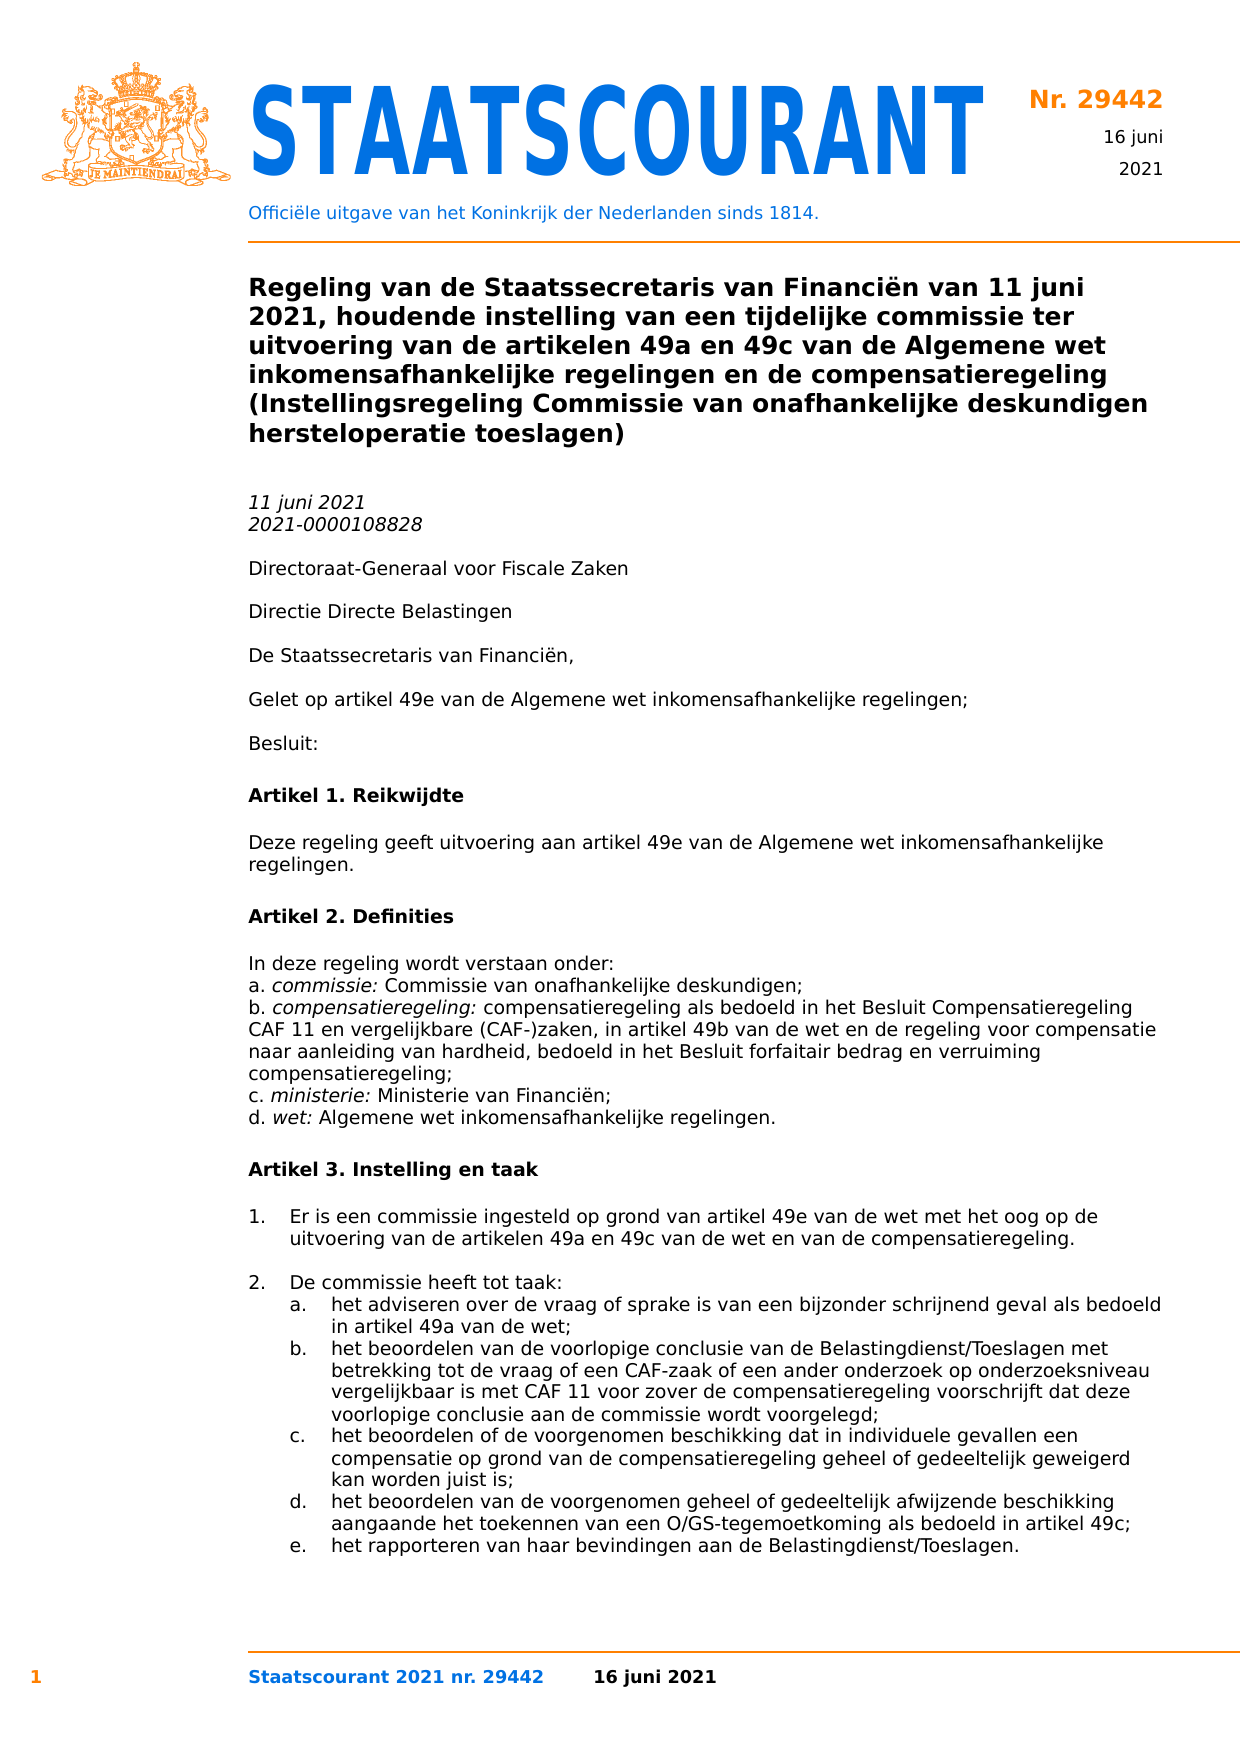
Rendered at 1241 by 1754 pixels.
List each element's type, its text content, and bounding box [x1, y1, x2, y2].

text 1. Er is een commissie ingesteld op grond van artikel 49e van de wet met het oog op de uitvoering van de artikelen 49a en 49c van de wet en van de compensatieregeling. [248, 1206, 1163, 1250]
table_cell Officiële uitgave van het Koninkrijk der Nederlanden sinds 1814. [248, 203, 1240, 241]
subtitle Artikel 1. Reikwijdte [248, 785, 1163, 807]
table_header STAATSCOURANT [248, 62, 998, 203]
text Besluit: [248, 733, 1163, 755]
table_header Nr. 29442 [998, 62, 1240, 121]
text In deze regeling wordt verstaan onder: [248, 953, 1163, 975]
text De Staatssecretaris van Financiën, [248, 645, 1163, 667]
text Gelet op artikel 49e van de Algemene wet inkomensafhankelijke regelingen; [248, 689, 1163, 711]
subtitle Artikel 2. Definities [248, 906, 1163, 928]
text 2. De commissie heeft tot taak: [248, 1272, 1163, 1293]
subtitle Artikel 3. Instelling en taak [248, 1159, 1163, 1181]
table_cell 2021 [998, 153, 1240, 203]
table_header [25, 62, 248, 241]
text d. wet: Algemene wet inkomensafhankelijke regelingen. [248, 1107, 1163, 1129]
text a. het adviseren over de vraag of sprake is van een bijzonder schrijnend geval als bedoeld in artikel 49a van de wet; [289, 1293, 1163, 1337]
text Deze regeling geeft uitvoering aan artikel 49e van de Algemene wet inkomensafhankelijke regelingen. [248, 832, 1163, 876]
picture [41, 62, 231, 186]
text 2021-0000108828 [248, 514, 1163, 536]
text c. ministerie: Ministerie van Financiën; [248, 1085, 1163, 1107]
text 11 juni 2021 [248, 492, 1163, 514]
text d. het beoordelen van de voorgenomen geheel of gedeeltelijk afwijzende beschikking aangaande het toekennen van een O/GS-tegemoetkoming als bedoeld in artikel 49c; [289, 1491, 1163, 1535]
text a. commissie: Commissie van onafhankelijke deskundigen; [248, 975, 1163, 997]
text c. het beoordelen of de voorgenomen beschikking dat in individuele gevallen een compensatie op grond van de compensatieregeling geheel of gedeeltelijk geweigerd kan worden juist is; [289, 1425, 1163, 1491]
text e. het rapporteren van haar bevindingen aan de Belastingdienst/Toeslagen. [289, 1535, 1163, 1557]
text Directie Directe Belastingen [248, 601, 1163, 623]
subtitle Regeling van de Staatssecretaris van Financiën van 11 juni 2021, houdende instelling van een tijdelijke commissie ter uitvoering van de artikelen 49a en 49c van de Algemene wet inkomensafhankelijke regelingen en de compensatieregeling (Instellingsregeling Commissie van onafhankelijke deskundigen hersteloperatie toeslagen) [248, 273, 1163, 448]
text b. compensatieregeling: compensatieregeling als bedoeld in het Besluit Compensatieregeling CAF 11 en vergelijkbare (CAF-)zaken, in artikel 49b van de wet en de regeling voor compensatie naar aanleiding van hardheid, bedoeld in het Besluit forfaitair bedrag en verruiming compensatieregeling; [248, 997, 1163, 1085]
text b. het beoordelen van de voorlopige conclusie van de Belastingdienst/Toeslagen met betrekking tot de vraag of een CAF-zaak of een ander onderzoek op onderzoeksniveau vergelijkbaar is met CAF 11 voor zover de compensatieregeling voorschrijft dat deze voorlopige conclusie aan de commissie wordt voorgelegd; [289, 1337, 1163, 1425]
text Directoraat-Generaal voor Fiscale Zaken [248, 558, 1163, 579]
table_cell 16 juni [998, 121, 1240, 153]
